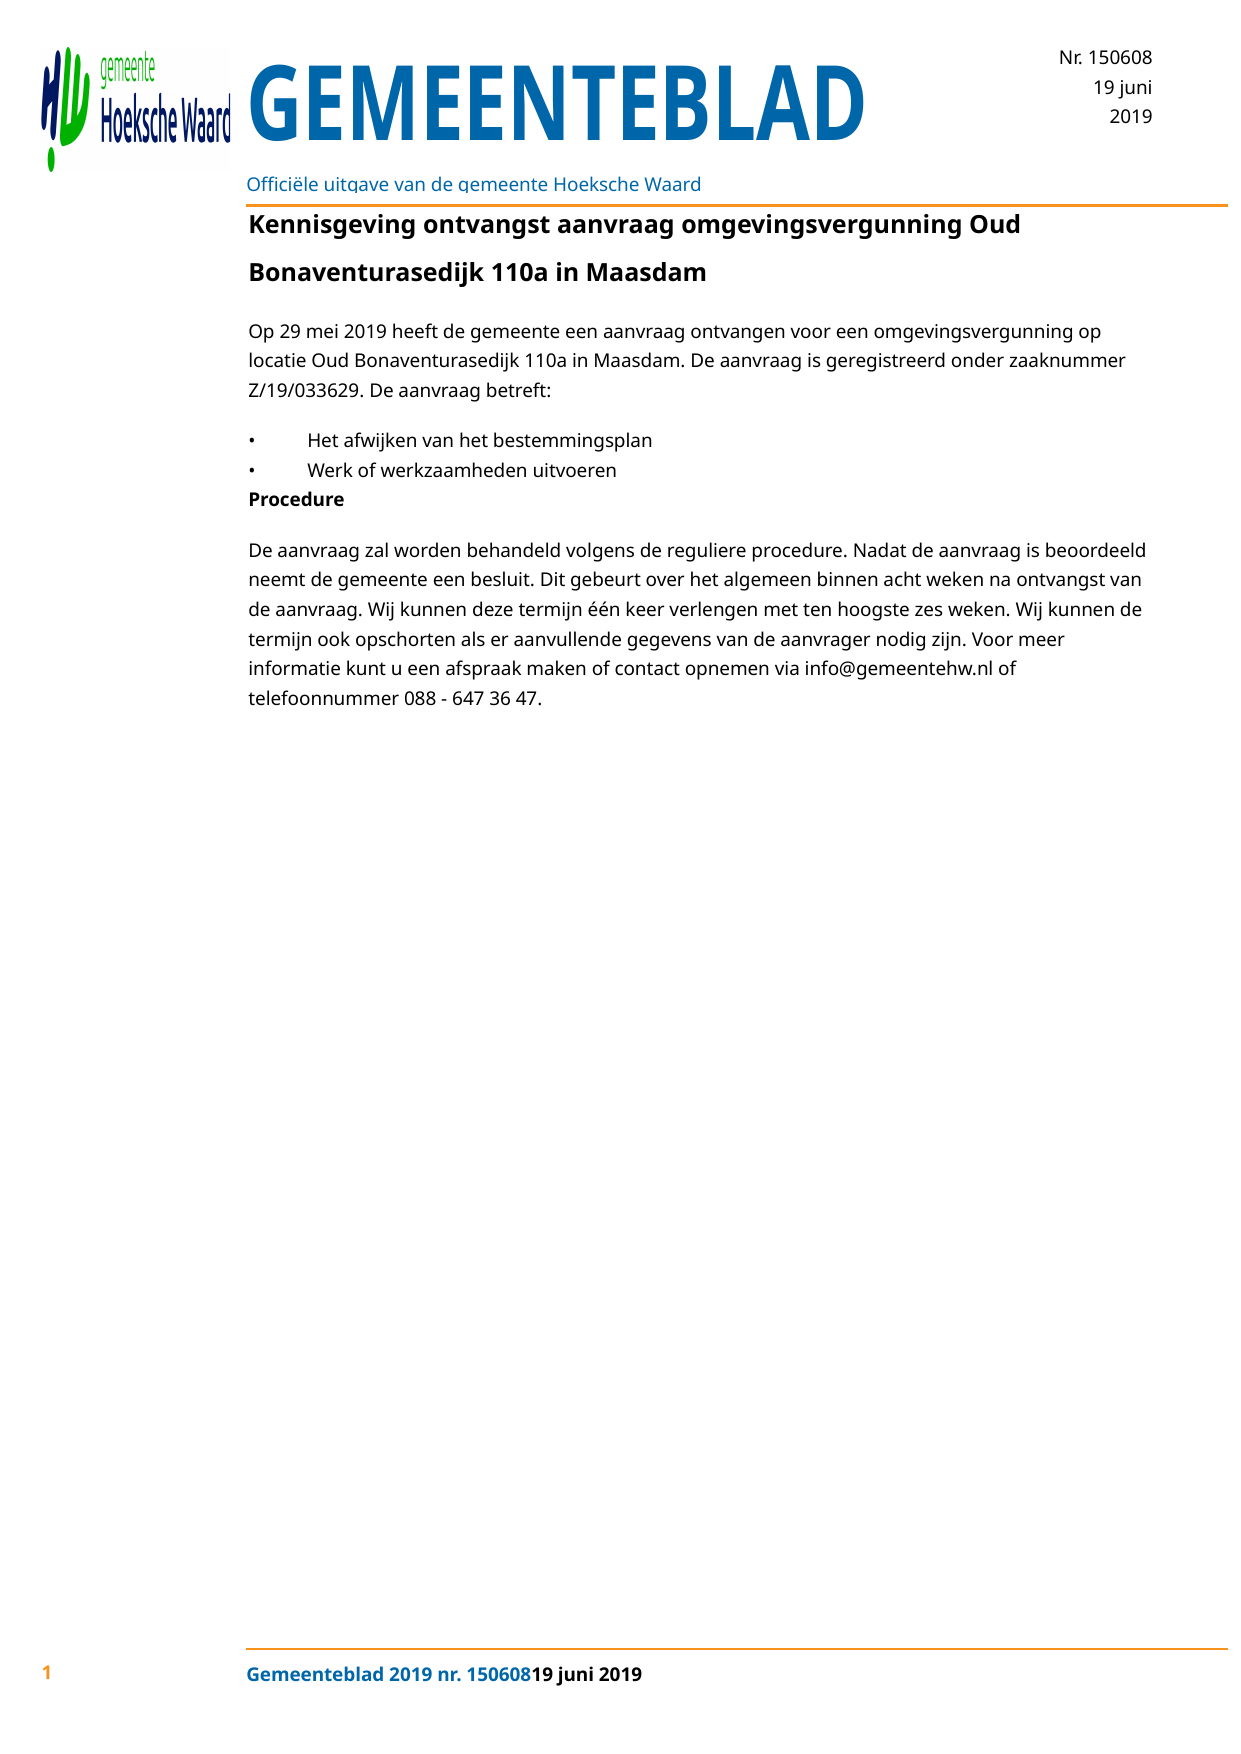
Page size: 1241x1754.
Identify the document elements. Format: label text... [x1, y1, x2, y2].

text Procedure [248, 487, 1152, 512]
list Het afwijken van het bestemmingsplan [248, 427, 1152, 453]
text Kennisgeving ontvangst aanvraag omgevingsvergunning Oud Bonaventurasedijk 110a in Maasdam [248, 207, 1152, 288]
list Werk of werkzaamheden uitvoeren [248, 457, 1152, 483]
text Op 29 mei 2019 heeft de gemeente een aanvraag ontvangen voor een omgevingsvergunning op locatie Oud Bonaventurasedijk 110a in Maasdam. De aanvraag is geregistreerd onder zaaknummer Z/19/033629. De aanvraag betreft: [248, 318, 1152, 403]
text De aanvraag zal worden behandeld volgens de reguliere procedure. Nadat de aanvraag is beoordeeld neemt de gemeente een besluit. Dit gebeurt over het algemeen binnen acht weken na ontvangst van de aanvraag. Wij kunnen deze termijn één keer verlengen met ten hoogste zes weken. Wij kunnen de termijn ook opschorten als er aanvullende gegevens van de aanvrager nodig zijn. Voor meer informatie kunt u een afspraak maken of contact opnemen via info@gemeentehw.nl of telefoonnummer 088 - 647 36 47. [248, 537, 1152, 711]
picture [41, 47, 231, 172]
